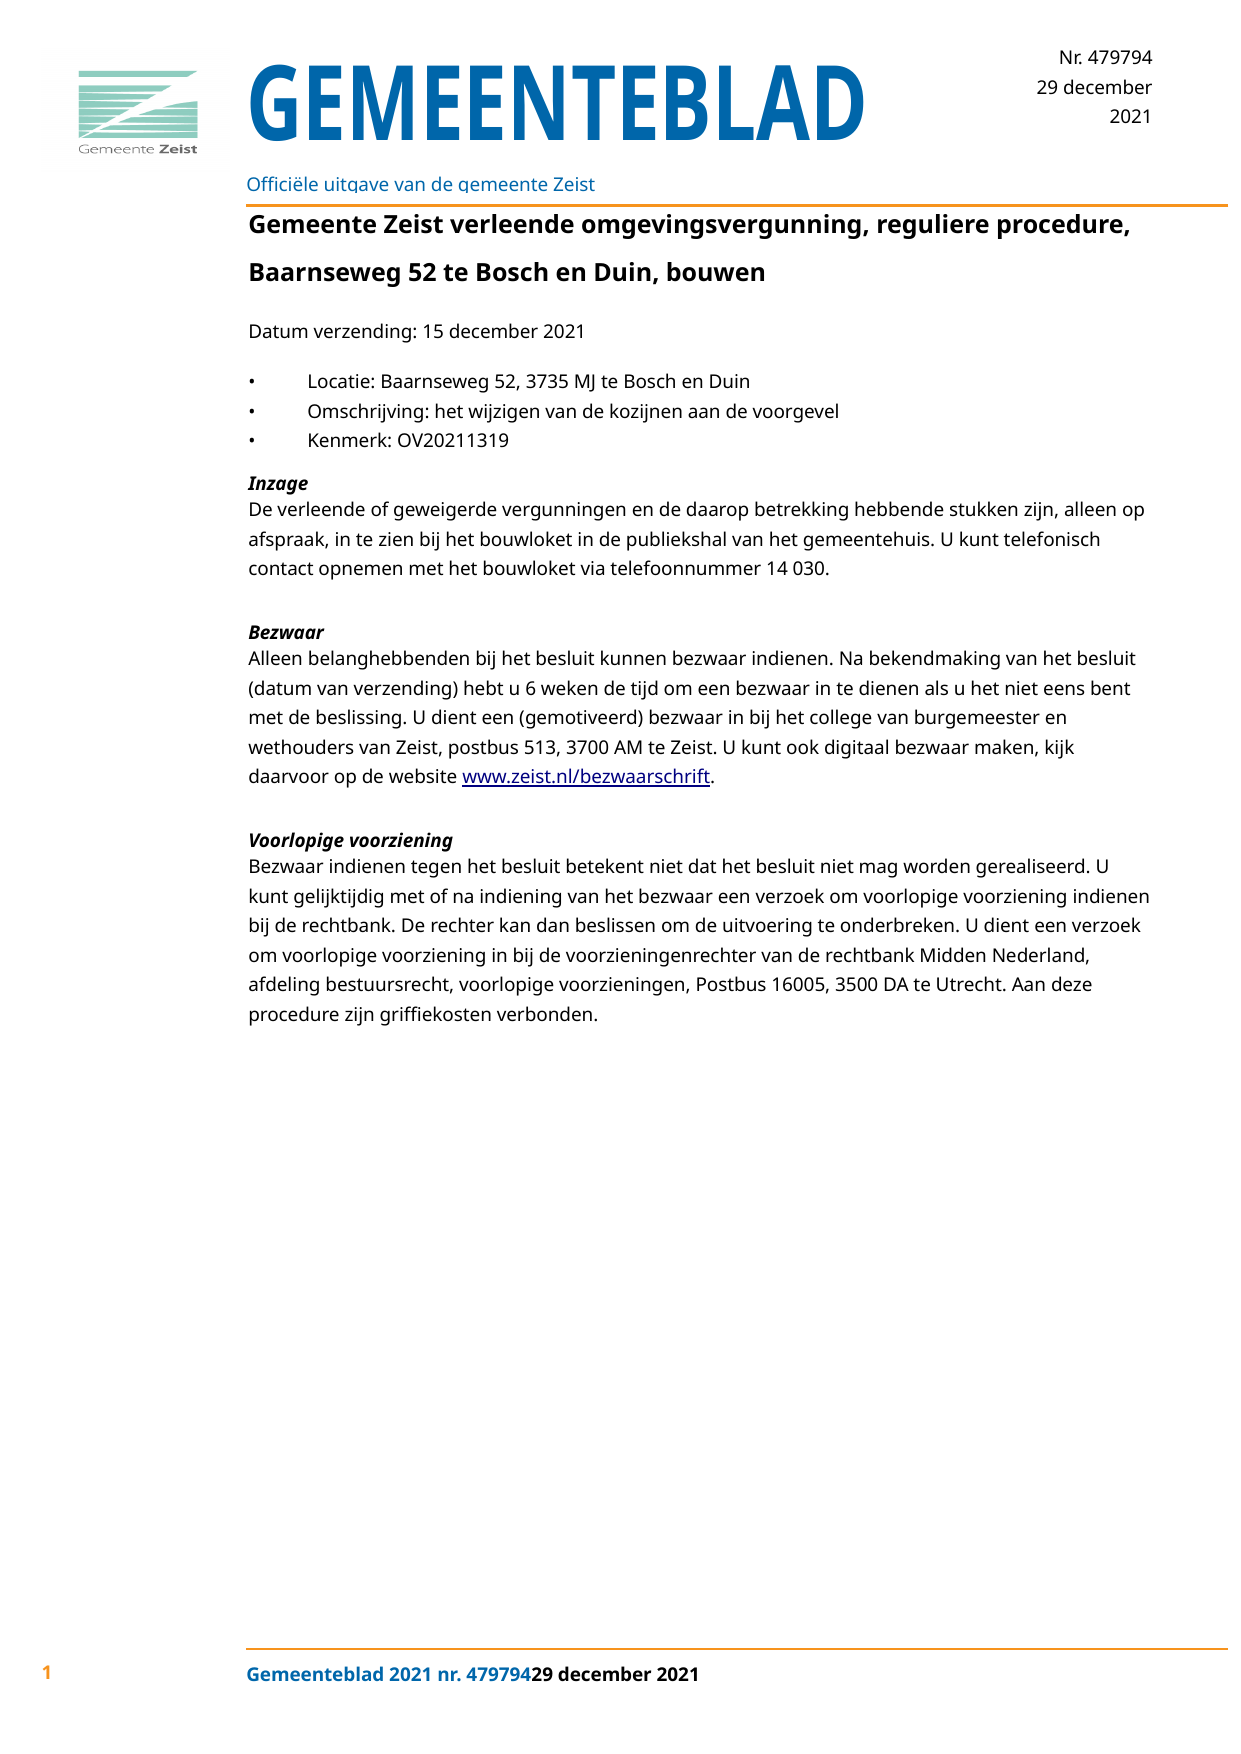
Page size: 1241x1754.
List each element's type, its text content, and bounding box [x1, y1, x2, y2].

text Voorlopige voorziening [248, 827, 1152, 853]
text Alleen belanghebbenden bij het besluit kunnen bezwaar indienen. Na bekendmaking van het besluit (datum van verzending) hebt u 6 weken de tijd om een bezwaar in te dienen als u het niet eens bent met de beslissing. U dient een (gemotiveerd) bezwaar in bij het college van burgemeester en wethouders van Zeist, postbus 513, 3700 AM te Zeist. U kunt ook digitaal bezwaar maken, kijk daarvoor op de website www.zeist.nl/bezwaarschrift. [248, 645, 1152, 789]
text Inzage [248, 471, 1152, 496]
list Locatie: Baarnseweg 52, 3735 MJ te Bosch en Duin [248, 368, 1152, 394]
text De verleende of geweigerde vergunningen en de daarop betrekking hebbende stukken zijn, alleen op afspraak, in te zien bij het bouwloket in de publiekshal van het gemeentehuis. U kunt telefonisch contact opnemen met het bouwloket via telefoonnummer 14 030. [248, 496, 1152, 581]
text Gemeente Zeist verleende omgevingsvergunning, reguliere procedure, Baarnseweg 52 te Bosch en Duin, bouwen [248, 207, 1152, 288]
text Datum verzending: 15 december 2021 [248, 318, 1152, 344]
list Omschrijving: het wijzigen van de kozijnen aan de voorgevel [248, 398, 1152, 424]
list Kenmerk: OV20211319 [248, 427, 1152, 453]
text Bezwaar indienen tegen het besluit betekent niet dat het besluit niet mag worden gerealiseerd. U kunt gelijktijdig met of na indiening van het bezwaar een verzoek om voorlopige voorziening indienen bij de rechtbank. De rechter kan dan beslissen om de uitvoering te onderbreken. U dient een verzoek om voorlopige voorziening in bij de voorzieningenrechter van de rechtbank Midden Nederland, afdeling bestuursrecht, voorlopige voorzieningen, Postbus 16005, 3500 DA te Utrecht. Aan deze procedure zijn griffiekosten verbonden. [248, 853, 1152, 1027]
picture [41, 47, 231, 172]
text Bezwaar [248, 619, 1152, 645]
